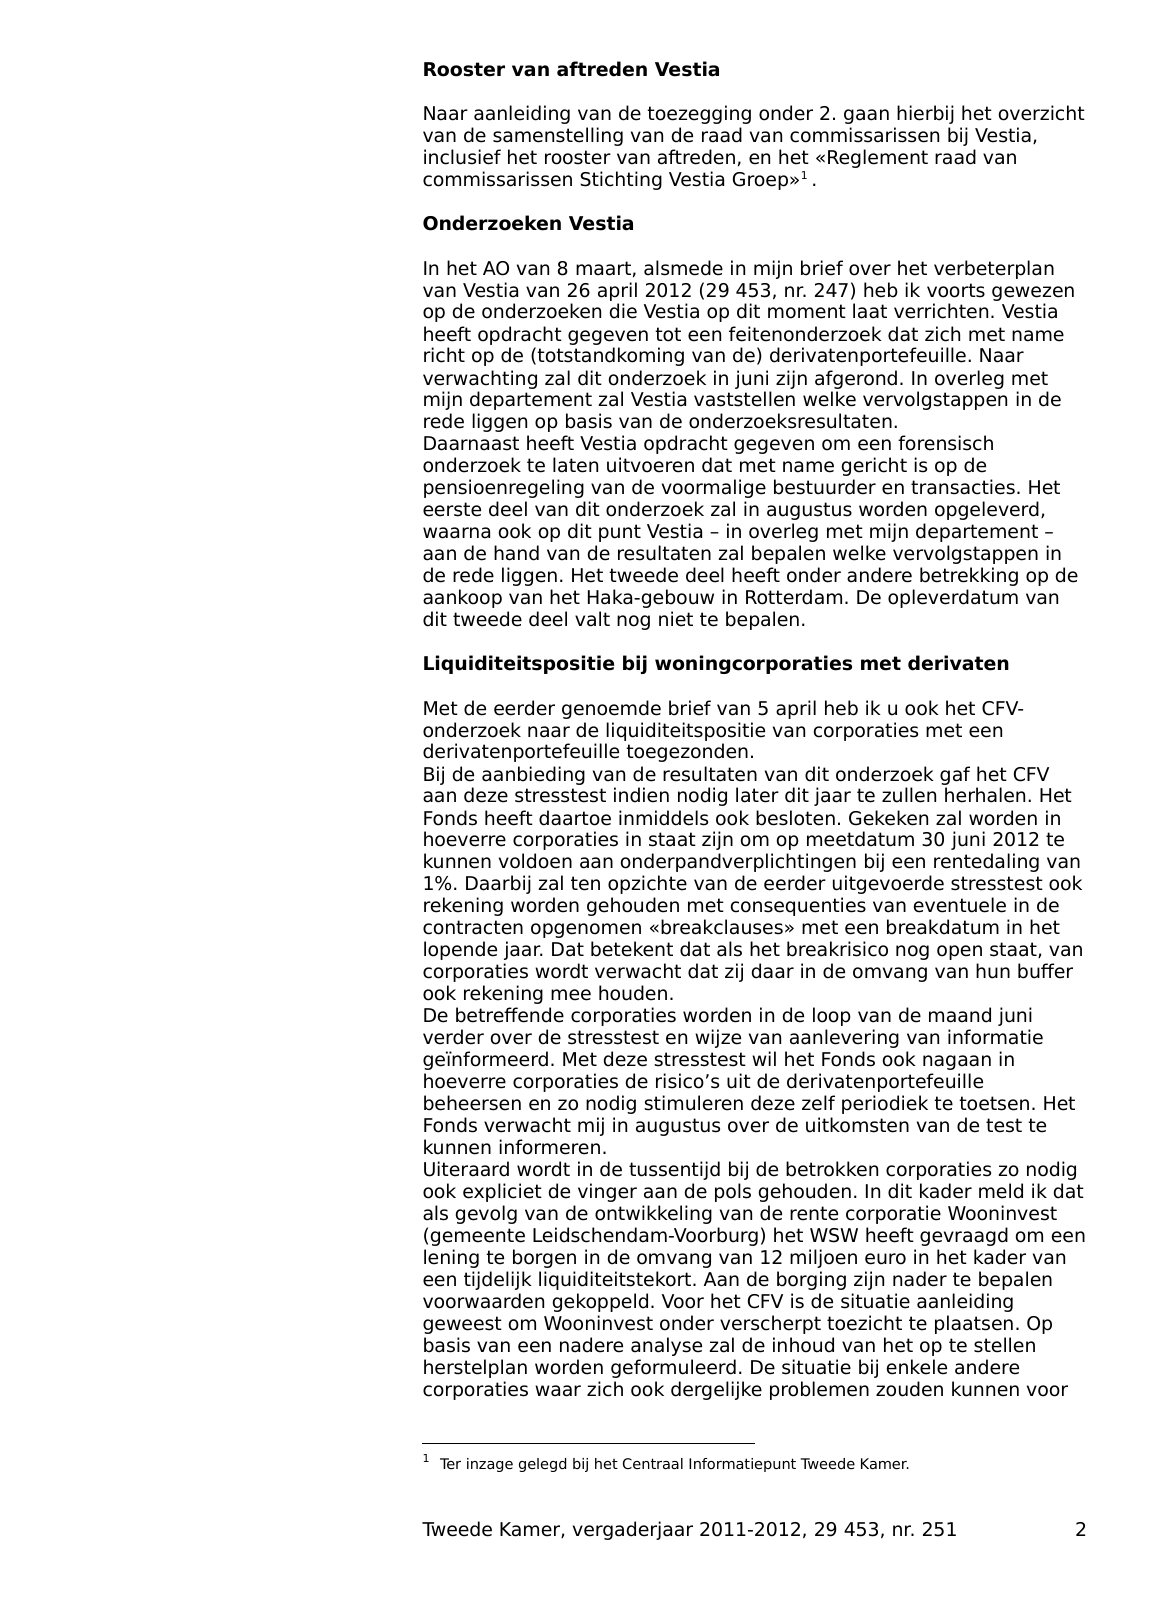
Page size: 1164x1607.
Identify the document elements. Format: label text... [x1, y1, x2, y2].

subtitle Rooster van aftreden Vestia [422, 59, 1087, 81]
text In het AO van 8 maart, alsmede in mijn brief over het verbeterplan van Vestia van 26 april 2012 (29 453, nr. 247) heb ik voorts gewezen op de onderzoeken die Vestia op dit moment laat verrichten. Vestia heeft opdracht gegeven tot een feitenonderzoek dat zich met name richt op de (totstandkoming van de) derivatenportefeuille. Naar verwachting zal dit onderzoek in juni zijn afgerond. In overleg met mijn departement zal Vestia vaststellen welke vervolgstappen in de rede liggen op basis van de onderzoeksresultaten. [422, 257, 1087, 433]
text Bij de aanbieding van de resultaten van dit onderzoek gaf het CFV aan deze stresstest indien nodig later dit jaar te zullen herhalen. Het Fonds heeft daartoe inmiddels ook besloten. Gekeken zal worden in hoeverre corporaties in staat zijn om op meetdatum 30 juni 2012 te kunnen voldoen aan onderpandverplichtingen bij een rentedaling van 1%. Daarbij zal ten opzichte van de eerder uitgevoerde stresstest ook rekening worden gehouden met consequenties van eventuele in de contracten opgenomen «breakclauses» met een breakdatum in het lopende jaar. Dat betekent dat als het breakrisico nog open staat, van corporaties wordt verwacht dat zij daar in de omvang van hun buffer ook rekening mee houden. [422, 763, 1087, 1005]
text Ter inzage gelegd bij het Centraal Informatiepunt Tweede Kamer. [422, 1452, 1087, 1474]
text Uiteraard wordt in de tussentijd bij de betrokken corporaties zo nodig ook expliciet de vinger aan de pols gehouden. In dit kader meld ik dat als gevolg van de ontwikkeling van de rente corporatie Wooninvest (gemeente Leidschendam-Voorburg) het WSW heeft gevraagd om een lening te borgen in de omvang van 12 miljoen euro in het kader van een tijdelijk liquiditeitstekort. Aan de borging zijn nader te bepalen voorwaarden gekoppeld. Voor het CFV is de situatie aanleiding geweest om Wooninvest onder verscherpt toezicht te plaatsen. Op basis van een nadere analyse zal de inhoud van het op te stellen herstelplan worden geformuleerd. De situatie bij enkele andere corporaties waar zich ook dergelijke problemen zouden kunnen voor [422, 1159, 1087, 1401]
subtitle Onderzoeken Vestia [422, 213, 1087, 235]
text Naar aanleiding van de toezegging onder 2. gaan hierbij het overzicht van de samenstelling van de raad van commissarissen bij Vestia, inclusief het rooster van aftreden, en het «Reglement raad van commissarissen Stichting Vestia Groep». [422, 103, 1087, 191]
text De betreffende corporaties worden in de loop van de maand juni verder over de stresstest en wijze van aanlevering van informatie geïnformeerd. Met deze stresstest wil het Fonds ook nagaan in hoeverre corporaties de risico’s uit de derivatenportefeuille beheersen en zo nodig stimuleren deze zelf periodiek te toetsen. Het Fonds verwacht mij in augustus over de uitkomsten van de test te kunnen informeren. [422, 1005, 1087, 1159]
text Daarnaast heeft Vestia opdracht gegeven om een forensisch onderzoek te laten uitvoeren dat met name gericht is op de pensioenregeling van de voormalige bestuurder en transacties. Het eerste deel van dit onderzoek zal in augustus worden opgeleverd, waarna ook op dit punt Vestia – in overleg met mijn departement – aan de hand van de resultaten zal bepalen welke vervolgstappen in de rede liggen. Het tweede deel heeft onder andere betrekking op de aankoop van het Haka-gebouw in Rotterdam. De opleverdatum van dit tweede deel valt nog niet te bepalen. [422, 433, 1087, 631]
text Met de eerder genoemde brief van 5 april heb ik u ook het CFV-onderzoek naar de liquiditeitspositie van corporaties met een derivatenportefeuille toegezonden. [422, 697, 1087, 763]
subtitle Liquiditeitspositie bij woningcorporaties met derivaten [422, 653, 1087, 675]
